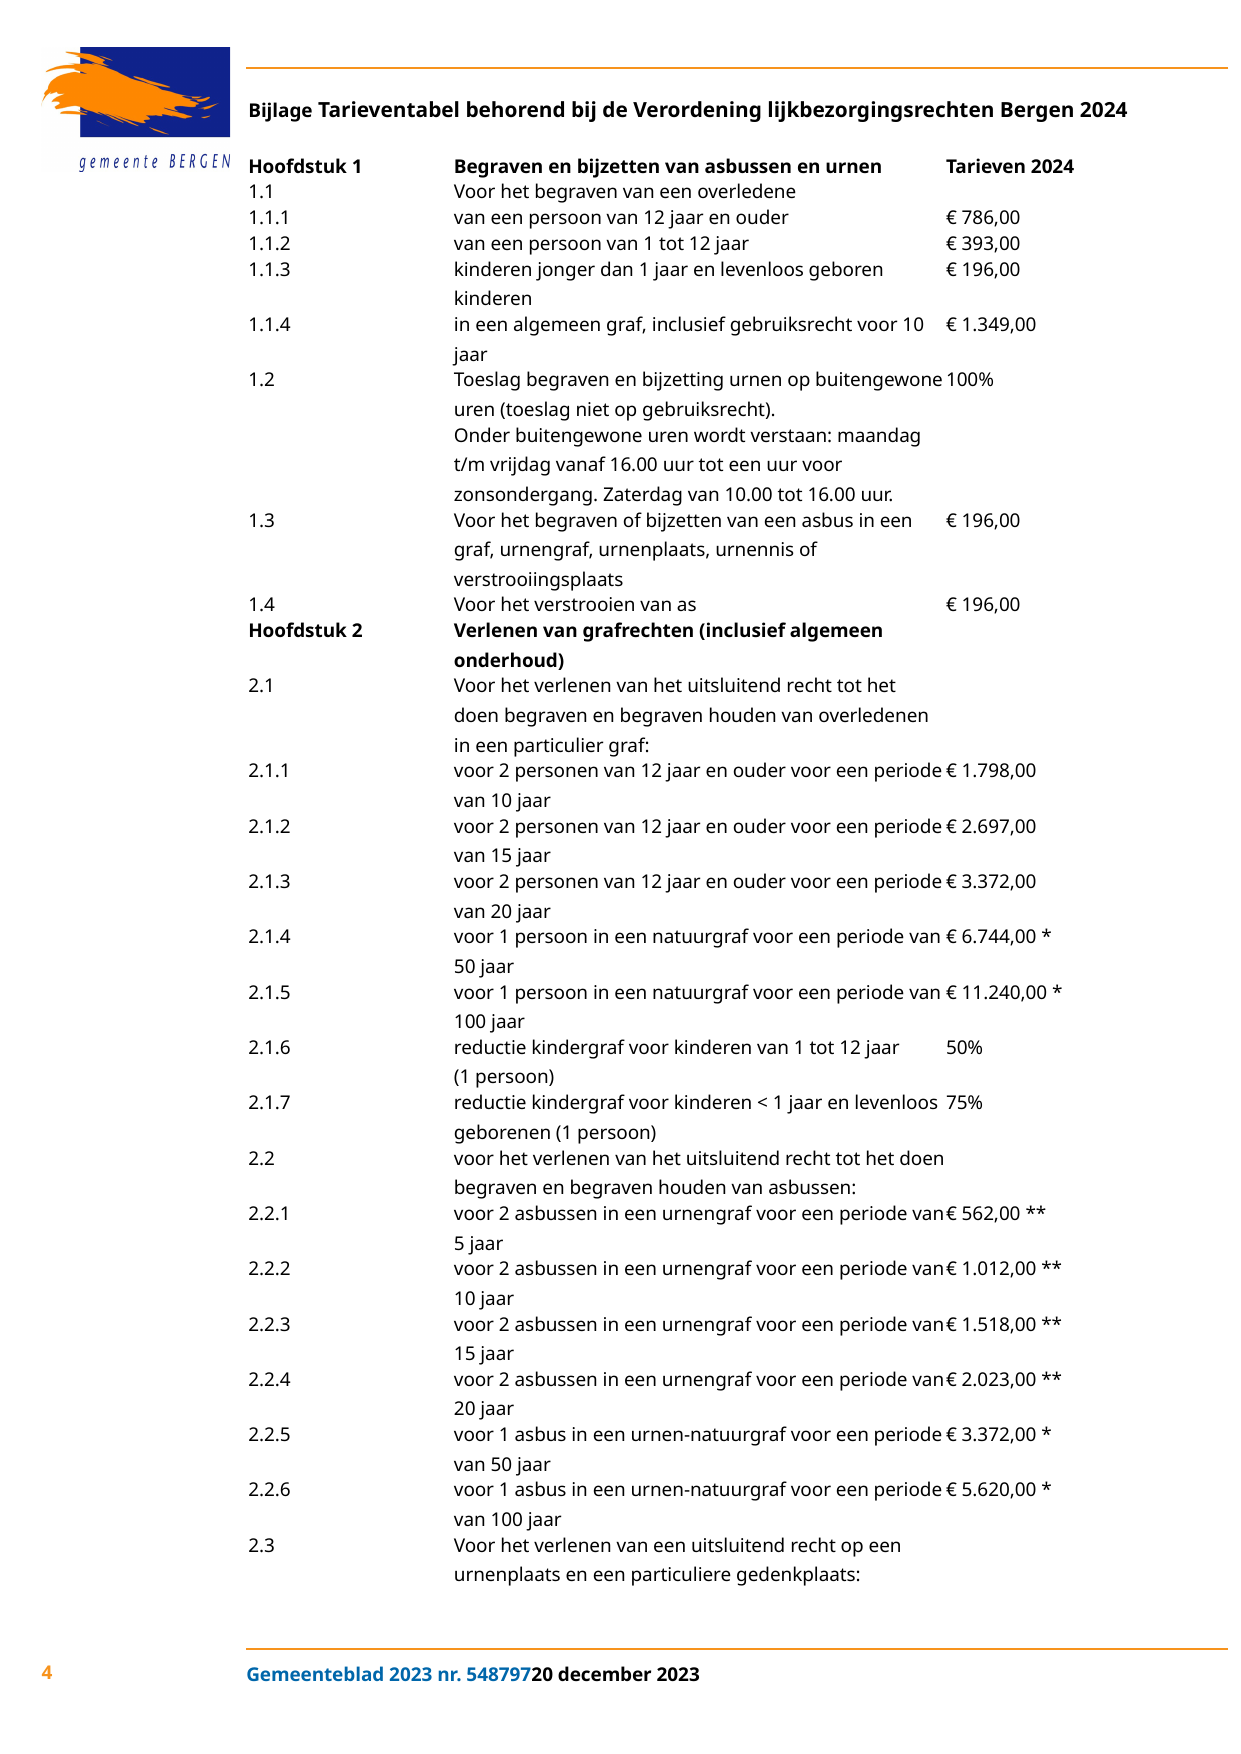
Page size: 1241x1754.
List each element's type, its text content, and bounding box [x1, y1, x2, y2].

table_cell voor het verlenen van het uitsluitend recht tot het doen begraven en begraven houden van asbussen: [454, 1145, 946, 1200]
table_cell 1.1 [248, 179, 454, 204]
table_cell 2.1.7 [248, 1090, 454, 1145]
table_cell € 393,00 [946, 230, 1152, 256]
table_cell voor 1 asbus in een urnen-natuurgraf voor een periode van 50 jaar [454, 1421, 946, 1477]
table_cell 2.1.5 [248, 979, 454, 1034]
table_cell 2.1.1 [248, 758, 454, 813]
table_cell 2.1.6 [248, 1034, 454, 1089]
table_cell € 1.518,00 ** [946, 1311, 1152, 1366]
table_cell 1.2 [248, 367, 454, 507]
table_cell 1.1.3 [248, 256, 454, 311]
text Bijlage Tarieventabel behorend bij de Verordening lijkbezorgingsrechten Bergen 2024 [248, 95, 1152, 123]
table_cell 2.1.4 [248, 924, 454, 979]
table_cell [946, 618, 1152, 673]
table_cell 2.3 [248, 1532, 454, 1587]
table_cell [946, 1532, 1152, 1587]
table_cell Onder buitengewone uren wordt verstaan: maandag t/m vrijdag vanaf 16.00 uur tot een uur voor zonsondergang. Zaterdag van 10.00 tot 16.00 uur. [454, 422, 946, 507]
table_cell Voor het verstrooien van as [454, 592, 946, 617]
table_cell [946, 1145, 1152, 1200]
table_cell voor 2 asbussen in een urnengraf voor een periode van 20 jaar [454, 1366, 946, 1421]
table_cell 2.2.3 [248, 1311, 454, 1366]
table_cell Hoofdstuk 2 [248, 618, 454, 673]
table_cell 2.1.2 [248, 813, 454, 868]
table_cell voor 2 personen van 12 jaar en ouder voor een periode van 15 jaar [454, 813, 946, 868]
table_cell 2.2.2 [248, 1255, 454, 1311]
table_cell € 786,00 [946, 205, 1152, 230]
table_cell 75% [946, 1090, 1152, 1145]
table_cell Voor het begraven van een overledene [454, 179, 946, 204]
table_cell 2.2.5 [248, 1421, 454, 1477]
table_cell 2.2.4 [248, 1366, 454, 1421]
table_cell reductie kindergraf voor kinderen van 1 tot 12 jaar (1 persoon) [454, 1034, 946, 1089]
table_cell € 196,00 [946, 256, 1152, 311]
table_cell € 5.620,00 * [946, 1477, 1152, 1532]
table_cell Voor het verlenen van een uitsluitend recht op een urnenplaats en een particuliere gedenkplaats: [454, 1532, 946, 1587]
table_cell Verlenen van grafrechten (inclusief algemeen onderhoud) [454, 618, 946, 673]
table_cell € 6.744,00 * [946, 924, 1152, 979]
table_cell € 1.012,00 ** [946, 1255, 1152, 1311]
table_cell 1.1.1 [248, 205, 454, 230]
table_cell € 2.697,00 [946, 813, 1152, 868]
table_cell [946, 673, 1152, 758]
table_cell 2.2.1 [248, 1200, 454, 1255]
table_cell Toeslag begraven en bijzetting urnen op buitengewone uren (toeslag niet op gebruiksrecht). [454, 367, 946, 422]
table_cell Voor het begraven of bijzetten van een asbus in een graf, urnengraf, urnenplaats, urnennis of verstrooiingsplaats [454, 507, 946, 592]
table_cell Voor het verlenen van het uitsluitend recht tot het doen begraven en begraven houden van overledenen in een particulier graf: [454, 673, 946, 758]
table_cell 2.1.3 [248, 868, 454, 923]
table_cell € 2.023,00 ** [946, 1366, 1152, 1421]
table_cell voor 2 asbussen in een urnengraf voor een periode van 5 jaar [454, 1200, 946, 1255]
table_cell 2.2.6 [248, 1477, 454, 1532]
table_cell kinderen jonger dan 1 jaar en levenloos geboren kinderen [454, 256, 946, 311]
table_cell voor 2 asbussen in een urnengraf voor een periode van 15 jaar [454, 1311, 946, 1366]
table_cell 1.1.2 [248, 230, 454, 256]
table_cell € 3.372,00 [946, 868, 1152, 923]
table_cell in een algemeen graf, inclusief gebruiksrecht voor 10 jaar [454, 311, 946, 367]
table_header Hoofdstuk 1 [248, 153, 454, 179]
table_header Tarieven 2024 [946, 153, 1152, 179]
table_cell 1.4 [248, 592, 454, 617]
table_cell reductie kindergraf voor kinderen < 1 jaar en levenloos geborenen (1 persoon) [454, 1090, 946, 1145]
table_cell 2.1 [248, 673, 454, 758]
table_cell voor 1 asbus in een urnen-natuurgraf voor een periode van 100 jaar [454, 1477, 946, 1532]
table_cell voor 2 personen van 12 jaar en ouder voor een periode van 10 jaar [454, 758, 946, 813]
table_cell voor 2 asbussen in een urnengraf voor een periode van 10 jaar [454, 1255, 946, 1311]
table_cell 2.2 [248, 1145, 454, 1200]
table_cell van een persoon van 1 tot 12 jaar [454, 230, 946, 256]
table_cell van een persoon van 12 jaar en ouder [454, 205, 946, 230]
table_cell € 11.240,00 * [946, 979, 1152, 1034]
table_cell € 196,00 [946, 592, 1152, 617]
table_cell voor 1 persoon in een natuurgraf voor een periode van 50 jaar [454, 924, 946, 979]
table_cell 100% [946, 367, 1152, 507]
table_cell € 562,00 ** [946, 1200, 1152, 1255]
table_cell [946, 179, 1152, 204]
table_cell 50% [946, 1034, 1152, 1089]
table_cell € 1.798,00 [946, 758, 1152, 813]
table_cell voor 2 personen van 12 jaar en ouder voor een periode van 20 jaar [454, 868, 946, 923]
table_cell 1.1.4 [248, 311, 454, 367]
table_header Begraven en bijzetten van asbussen en urnen [454, 153, 946, 179]
picture [41, 47, 231, 172]
table_cell € 3.372,00 * [946, 1421, 1152, 1477]
table_cell € 196,00 [946, 507, 1152, 592]
table_cell 1.3 [248, 507, 454, 592]
table_cell voor 1 persoon in een natuurgraf voor een periode van 100 jaar [454, 979, 946, 1034]
table_cell € 1.349,00 [946, 311, 1152, 367]
